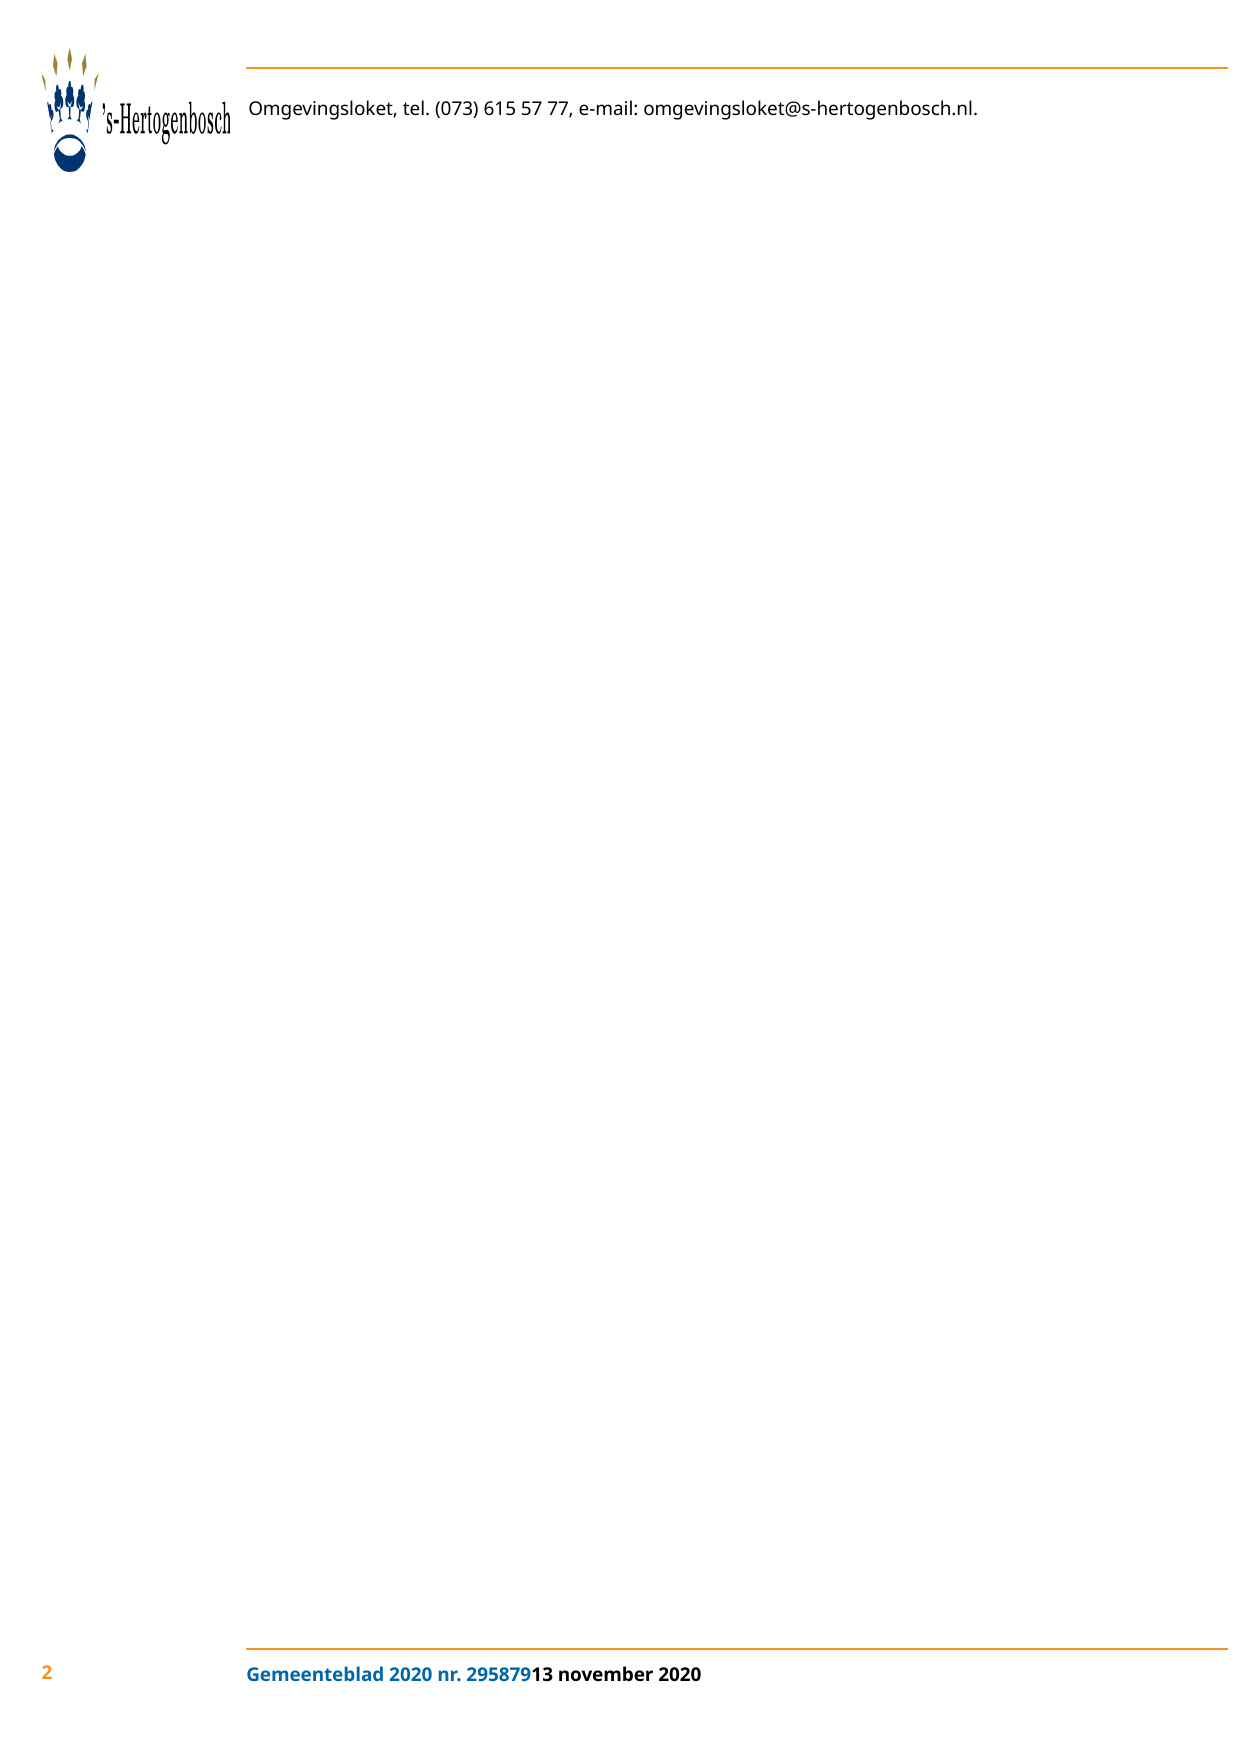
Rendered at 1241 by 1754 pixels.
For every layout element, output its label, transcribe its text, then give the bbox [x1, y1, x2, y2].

text Omgevingsloket, tel. (073) 615 57 77, e-mail: omgevingsloket@s-hertogenbosch.nl. [248, 95, 1152, 121]
picture [41, 47, 231, 172]
